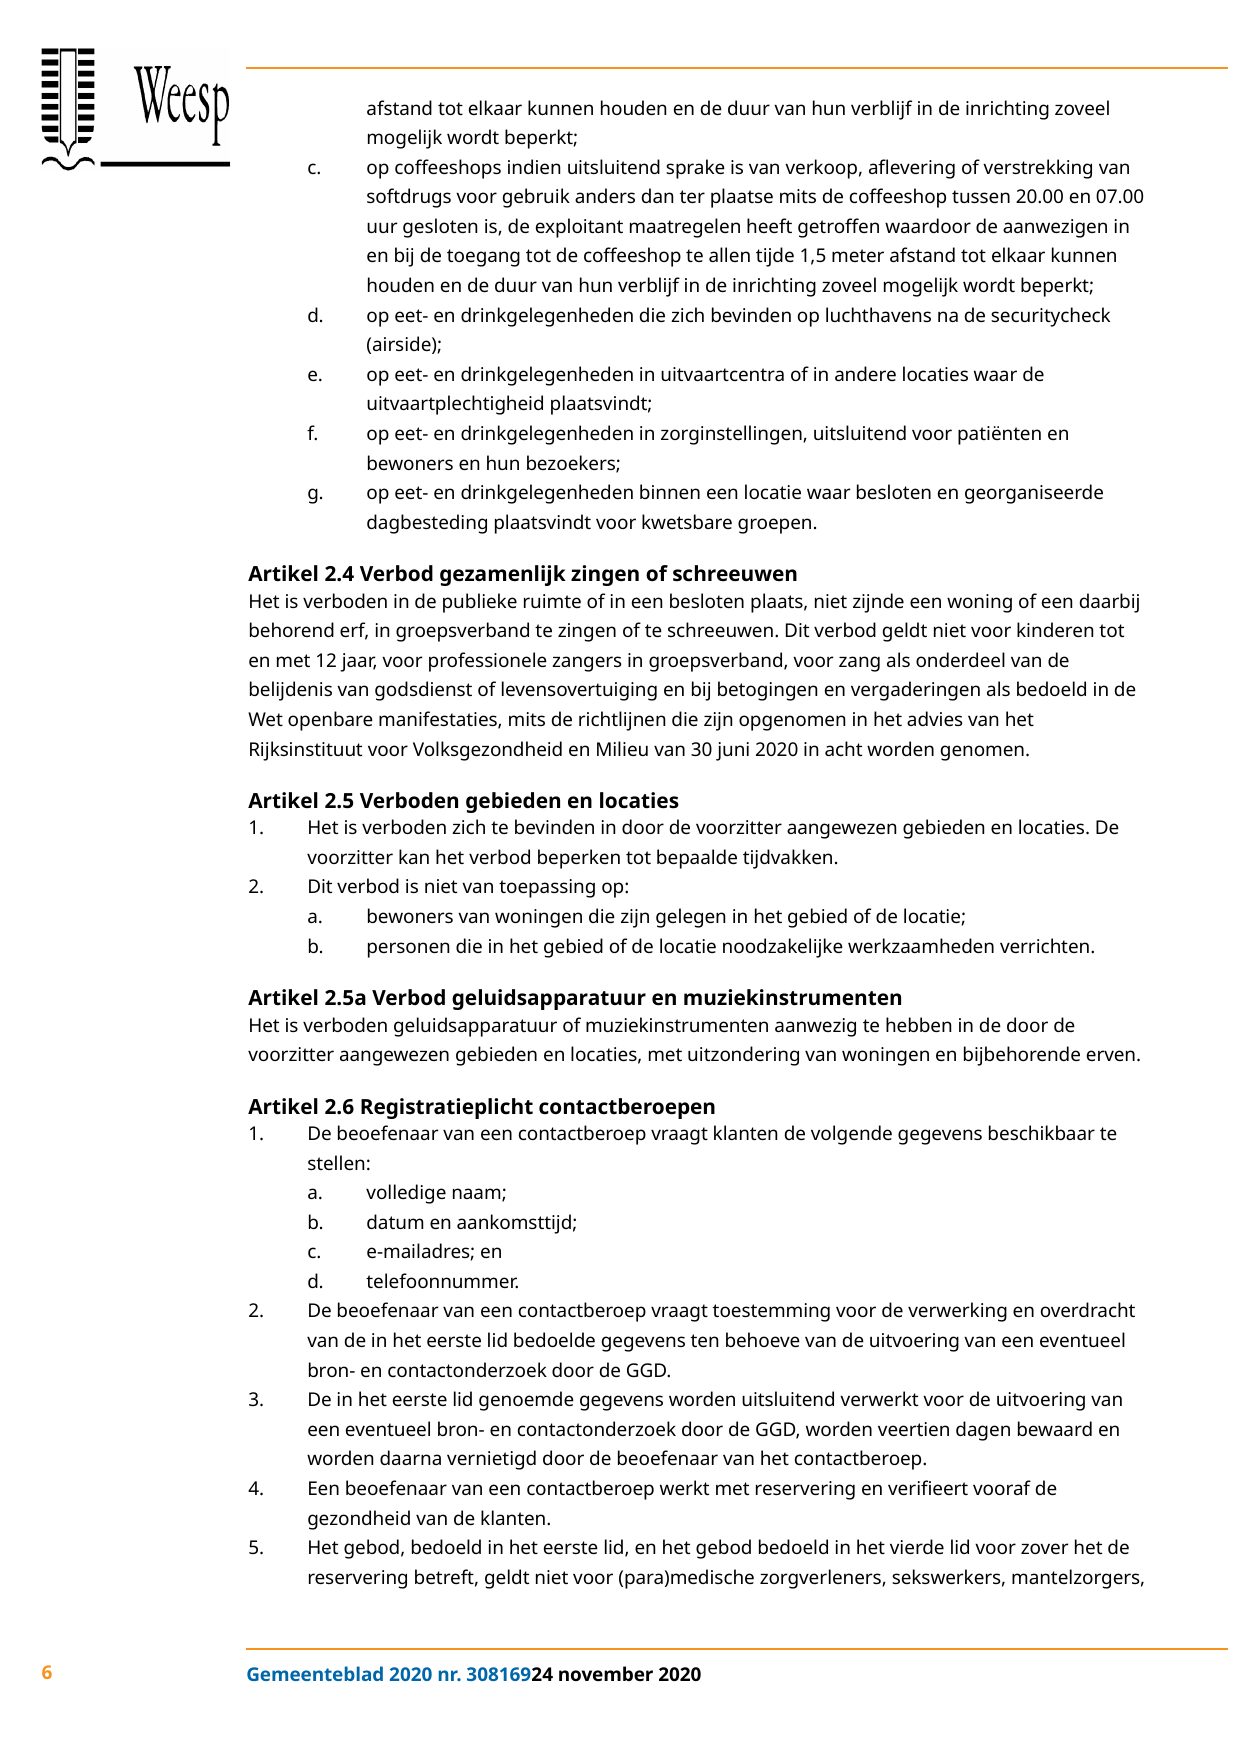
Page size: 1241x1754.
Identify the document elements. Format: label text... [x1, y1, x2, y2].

list De beoefenaar van een contactberoep vraagt toestemming voor de verwerking en overdracht van de in het eerste lid bedoelde gegevens ten behoeve van de uitvoering van een eventueel bron- en contactonderzoek door de GGD. [248, 1298, 1152, 1383]
picture [41, 47, 231, 172]
text Het is verboden in de publieke ruimte of in een besloten plaats, niet zijnde een woning of een daarbij behorend erf, in groepsverband te zingen of te schreeuwen. Dit verbod geldt niet voor kinderen tot en met 12 jaar, voor professionele zangers in groepsverband, voor zang als onderdeel van de belijdenis van godsdienst of levensovertuiging en bij betogingen en vergaderingen als bedoeld in de Wet openbare manifestaties, mits de richtlijnen die zijn opgenomen in het advies van het Rijksinstituut voor Volksgezondheid en Milieu van 30 juni 2020 in acht worden genomen. [248, 588, 1152, 761]
list De beoefenaar van een contactberoep vraagt klanten de volgende gegevens beschikbaar te stellen: [248, 1120, 1152, 1176]
list e-mailadres; en [307, 1238, 1152, 1264]
text Artikel 2.5a Verbod geluidsapparatuur en muziekinstrumenten [248, 983, 1152, 1012]
list Een beoefenaar van een contactberoep werkt met reservering en verifieert vooraf de gezondheid van de klanten. [248, 1475, 1152, 1531]
list bewoners van woningen die zijn gelegen in het gebied of de locatie; [307, 903, 1152, 929]
list op coffeeshops indien uitsluitend sprake is van verkoop, aflevering of verstrekking van softdrugs voor gebruik anders dan ter plaatse mits de coffeeshop tussen 20.00 en 07.00 uur gesloten is, de exploitant maatregelen heeft getroffen waardoor de aanwezigen in en bij de toegang tot de coffeeshop te allen tijde 1,5 meter afstand tot elkaar kunnen houden en de duur van hun verblijf in de inrichting zoveel mogelijk wordt beperkt; [307, 154, 1152, 298]
list op eet- en drinkgelegenheden binnen een locatie waar besloten en georganiseerde dagbesteding plaatsvindt voor kwetsbare groepen. [307, 479, 1152, 535]
list op eet- en drinkgelegenheden die zich bevinden op luchthavens na de securitycheck (airside); [307, 302, 1152, 357]
list personen die in het gebied of de locatie noodzakelijke werkzaamheden verrichten. [307, 933, 1152, 959]
list telefoonnummer. [307, 1268, 1152, 1294]
text Artikel 2.5 Verboden gebieden en locaties [248, 786, 1152, 814]
list Het is verboden zich te bevinden in door de voorzitter aangewezen gebieden en locaties. De voorzitter kan het verbod beperken tot bepaalde tijdvakken. [248, 814, 1152, 870]
list volledige naam; [307, 1179, 1152, 1205]
text Artikel 2.4 Verbod gezamenlijk zingen of schreeuwen [248, 559, 1152, 588]
list op eet- en drinkgelegenheden in uitvaartcentra of in andere locaties waar de uitvaartplechtigheid plaatsvindt; [307, 361, 1152, 416]
text Artikel 2.6 Registratieplicht contactberoepen [248, 1092, 1152, 1120]
list datum en aankomsttijd; [307, 1209, 1152, 1235]
list op eet- en drinkgelegenheden in zorginstellingen, uitsluitend voor patiënten en bewoners en hun bezoekers; [307, 420, 1152, 476]
text Het is verboden geluidsapparatuur of muziekinstrumenten aanwezig te hebben in de door de voorzitter aangewezen gebieden en locaties, met uitzondering van woningen en bijbehorende erven. [248, 1012, 1152, 1067]
list Het gebod, bedoeld in het eerste lid, en het gebod bedoeld in het vierde lid voor zover het de reservering betreft, geldt niet voor (para)medische zorgverleners, sekswerkers, mantelzorgers, [248, 1534, 1152, 1590]
list afstand tot elkaar kunnen houden en de duur van hun verblijf in de inrichting zoveel mogelijk wordt beperkt; [307, 95, 1152, 150]
list Dit verbod is niet van toepassing op: [248, 874, 1152, 899]
list De in het eerste lid genoemde gegevens worden uitsluitend verwerkt voor de uitvoering van een eventueel bron- en contactonderzoek door de GGD, worden veertien dagen bewaard en worden daarna vernietigd door de beoefenaar van het contactberoep. [248, 1386, 1152, 1471]
